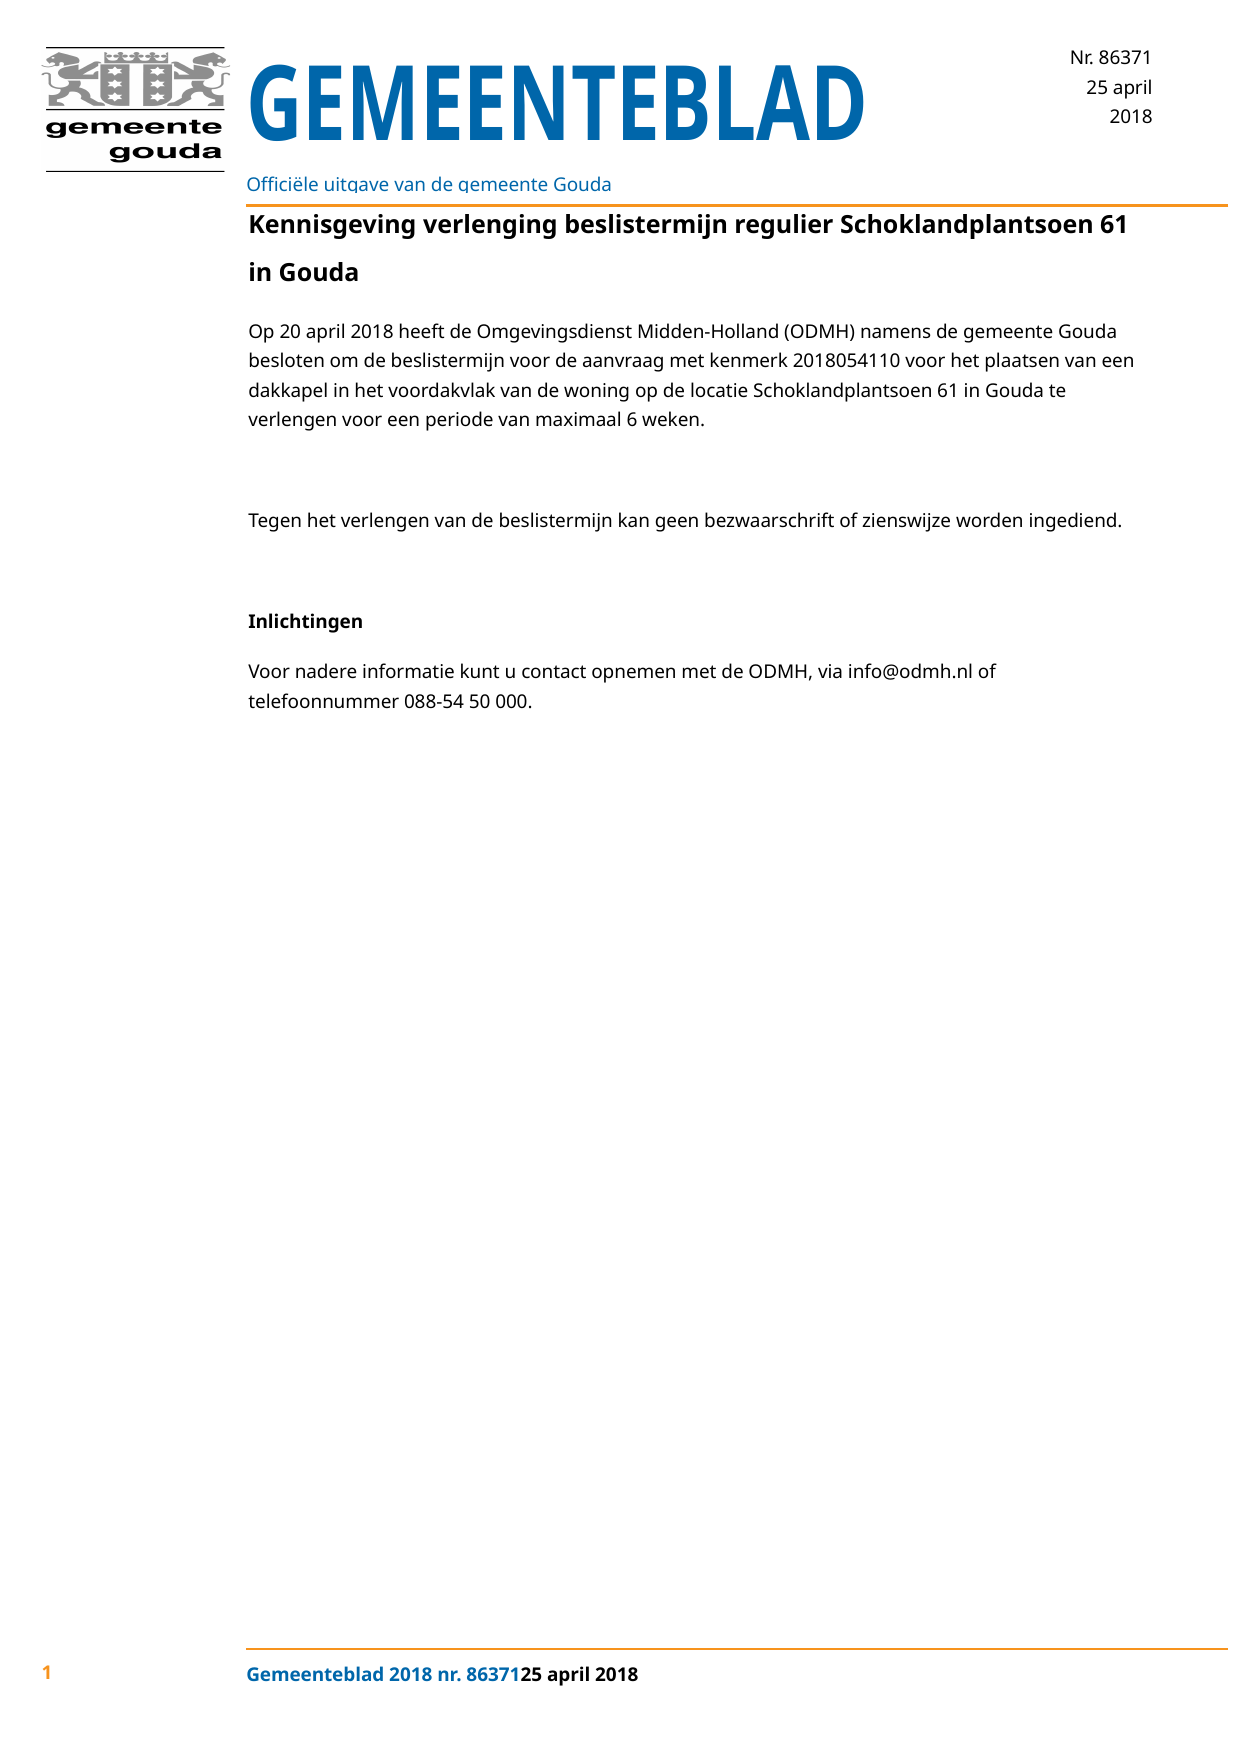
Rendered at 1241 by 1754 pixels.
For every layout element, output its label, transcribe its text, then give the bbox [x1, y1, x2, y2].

text Voor nadere informatie kunt u contact opnemen met de ODMH, via info@odmh.nl of telefoonnummer 088-54 50 000. [248, 659, 1152, 714]
picture [41, 47, 231, 172]
text Inlichtingen [248, 608, 1152, 634]
text Tegen het verlengen van de beslistermijn kan geen bezwaarschrift of zienswijze worden ingediend. [248, 507, 1152, 533]
text Op 20 april 2018 heeft de Omgevingsdienst Midden-Holland (ODMH) namens de gemeente Gouda besloten om de beslistermijn voor de aanvraag met kenmerk 2018054110 voor het plaatsen van een dakkapel in het voordakvlak van de woning op de locatie Schoklandplantsoen 61 in Gouda te verlengen voor een periode van maximaal 6 weken. [248, 318, 1152, 432]
text Kennisgeving verlenging beslistermijn regulier Schoklandplantsoen 61 in Gouda [248, 207, 1152, 288]
